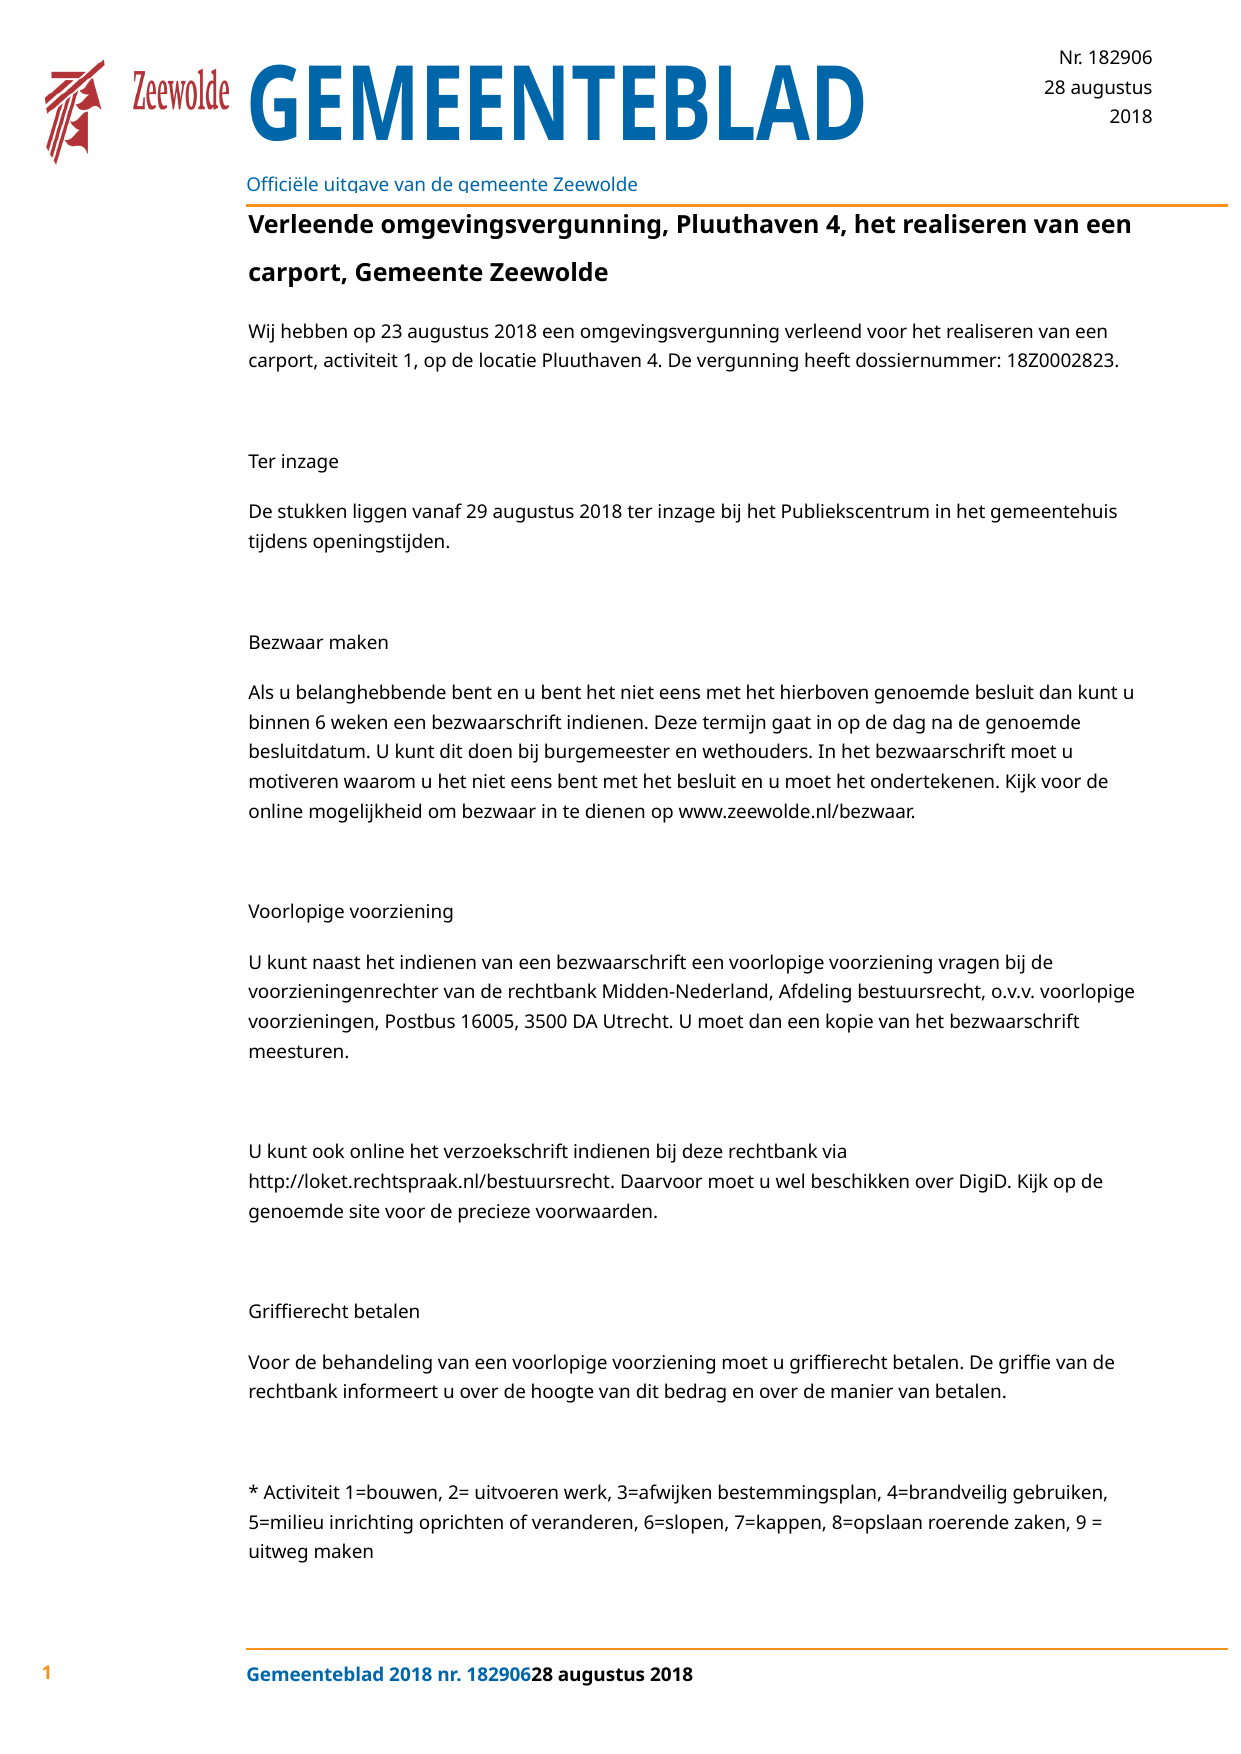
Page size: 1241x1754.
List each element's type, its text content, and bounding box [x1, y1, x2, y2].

text U kunt naast het indienen van een bezwaarschrift een voorlopige voorziening vragen bij de voorzieningenrechter van de rechtbank Midden-Nederland, Afdeling bestuursrecht, o.v.v. voorlopige voorzieningen, Postbus 16005, 3500 DA Utrecht. U moet dan een kopie van het bezwaarschrift meesturen. [248, 949, 1152, 1064]
text U kunt ook online het verzoekschrift indienen bij deze rechtbank via http://loket.rechtspraak.nl/bestuursrecht. Daarvoor moet u wel beschikken over DigiD. Kijk op de genoemde site voor de precieze voorwaarden. [248, 1139, 1152, 1224]
text Griffierecht betalen [248, 1299, 1152, 1324]
text Ter inzage [248, 448, 1152, 474]
text * Activiteit 1=bouwen, 2= uitvoeren werk, 3=afwijken bestemmingsplan, 4=brandveilig gebruiken, 5=milieu inrichting oprichten of veranderen, 6=slopen, 7=kappen, 8=opslaan roerende zaken, 9 = uitweg maken [248, 1479, 1152, 1564]
text Voor de behandeling van een voorlopige voorziening moet u griffierecht betalen. De griffie van de rechtbank informeert u over de hoogte van dit bedrag en over de manier van betalen. [248, 1349, 1152, 1404]
text Bezwaar maken [248, 629, 1152, 655]
text De stukken liggen vanaf 29 augustus 2018 ter inzage bij het Publiekscentrum in het gemeentehuis tijdens openingstijden. [248, 499, 1152, 554]
text Als u belanghebbende bent en u bent het niet eens met het hierboven genoemde besluit dan kunt u binnen 6 weken een bezwaarschrift indienen. Deze termijn gaat in op de dag na de genoemde besluitdatum. U kunt dit doen bij burgemeester en wethouders. In het bezwaarschrift moet u motiveren waarom u het niet eens bent met het besluit en u moet het ondertekenen. Kijk voor de online mogelijkheid om bezwaar in te dienen op www.zeewolde.nl/bezwaar. [248, 679, 1152, 824]
text Wij hebben op 23 augustus 2018 een omgevingsvergunning verleend voor het realiseren van een carport, activiteit 1, op de locatie Pluuthaven 4. De vergunning heeft dossiernummer: 18Z0002823. [248, 318, 1152, 373]
text Voorlopige voorziening [248, 899, 1152, 924]
picture [41, 47, 231, 172]
text Verleende omgevingsvergunning, Pluuthaven 4, het realiseren van een carport, Gemeente Zeewolde [248, 207, 1152, 288]
